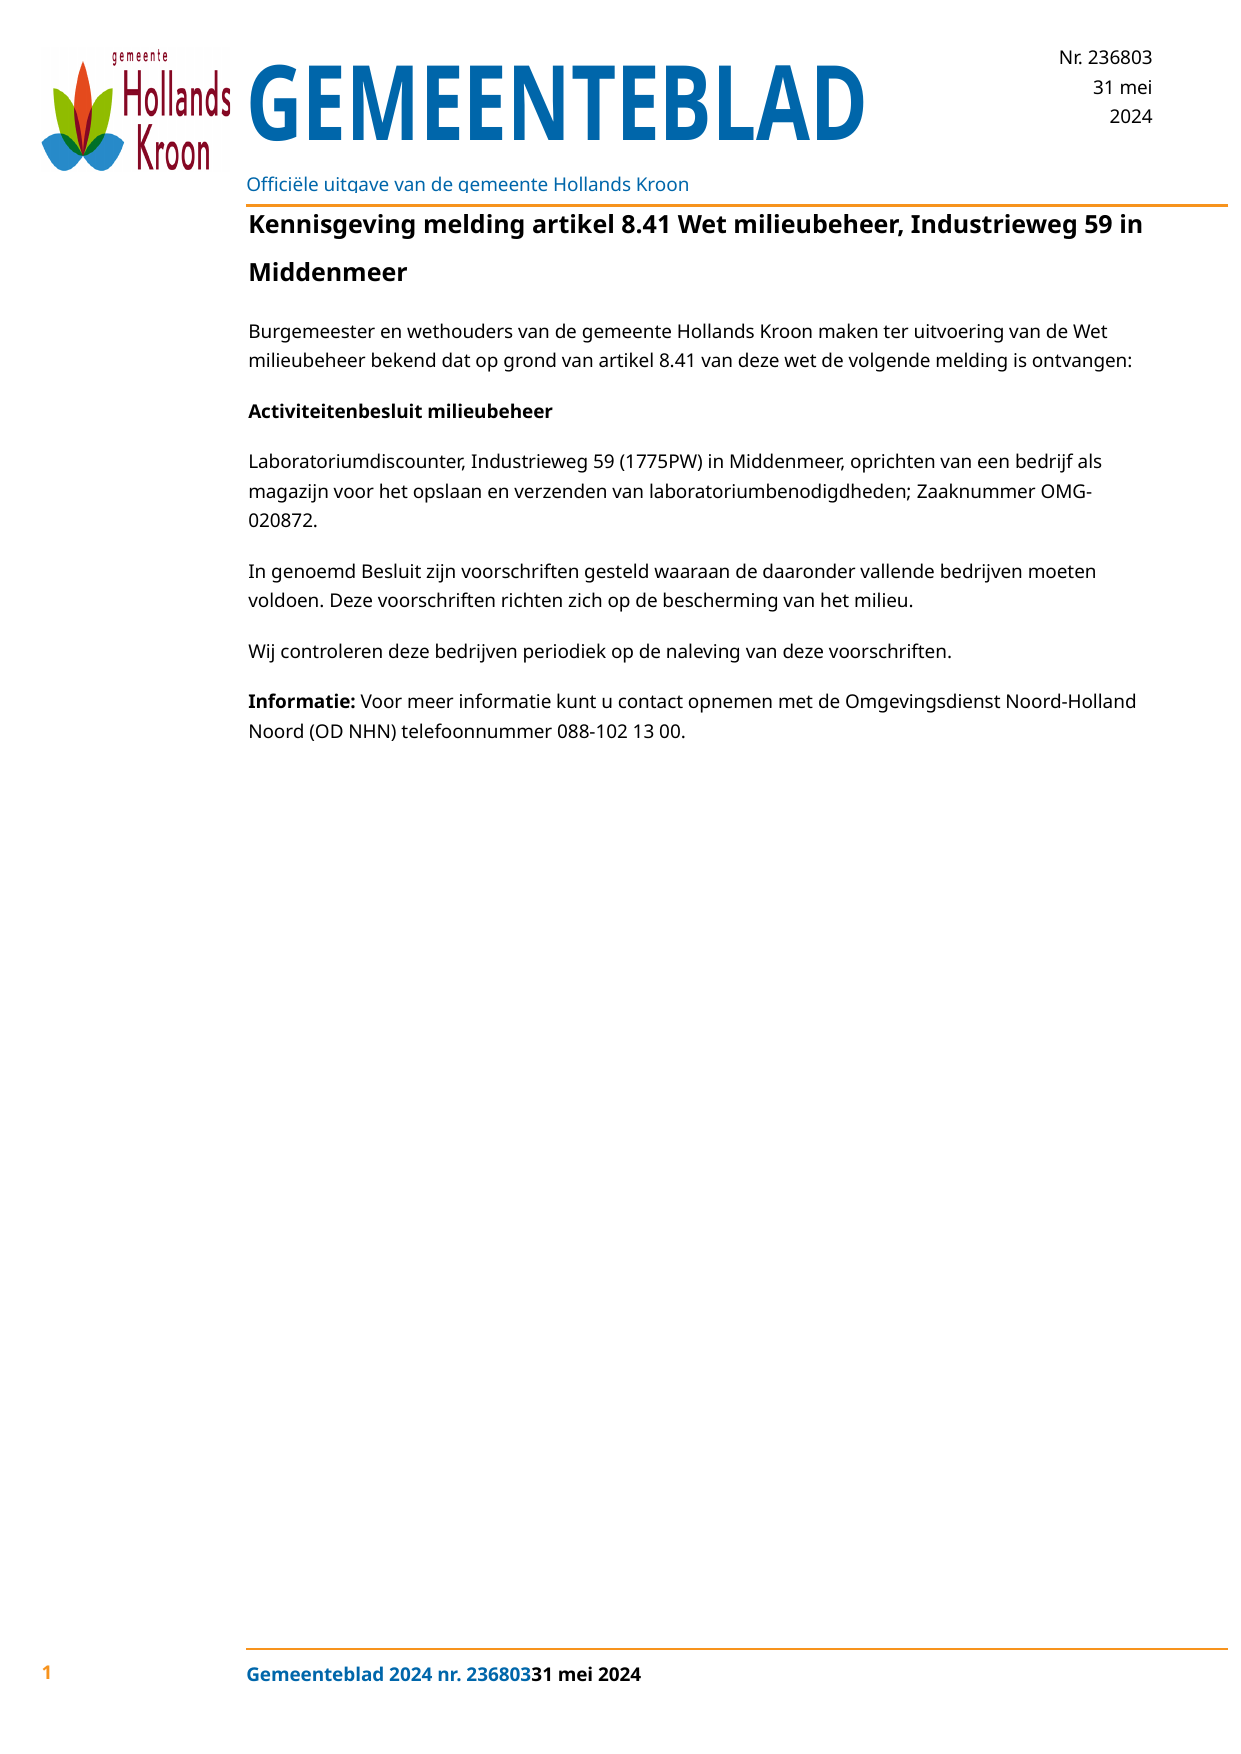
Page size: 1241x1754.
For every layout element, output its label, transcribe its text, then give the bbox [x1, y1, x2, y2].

text Wij controleren deze bedrijven periodiek op de naleving van deze voorschriften. [248, 638, 1152, 664]
text Kennisgeving melding artikel 8.41 Wet milieubeheer, Industrieweg 59 in Middenmeer [248, 207, 1152, 288]
text In genoemd Besluit zijn voorschriften gesteld waaraan de daaronder vallende bedrijven moeten voldoen. Deze voorschriften richten zich op de bescherming van het milieu. [248, 558, 1152, 613]
picture [41, 47, 231, 172]
text Burgemeester en wethouders van de gemeente Hollands Kroon maken ter uitvoering van de Wet milieubeheer bekend dat op grond van artikel 8.41 van deze wet de volgende melding is ontvangen: [248, 318, 1152, 373]
text Informatie: Voor meer informatie kunt u contact opnemen met de Omgevingsdienst Noord-Holland Noord (OD NHN) telefoonnummer 088-102 13 00. [248, 688, 1152, 744]
text Activiteitenbesluit milieubeheer [248, 398, 1152, 424]
text Laboratoriumdiscounter, Industrieweg 59 (1775PW) in Middenmeer, oprichten van een bedrijf als magazijn voor het opslaan en verzenden van laboratoriumbenodigdheden; Zaaknummer OMG-020872. [248, 448, 1152, 533]
